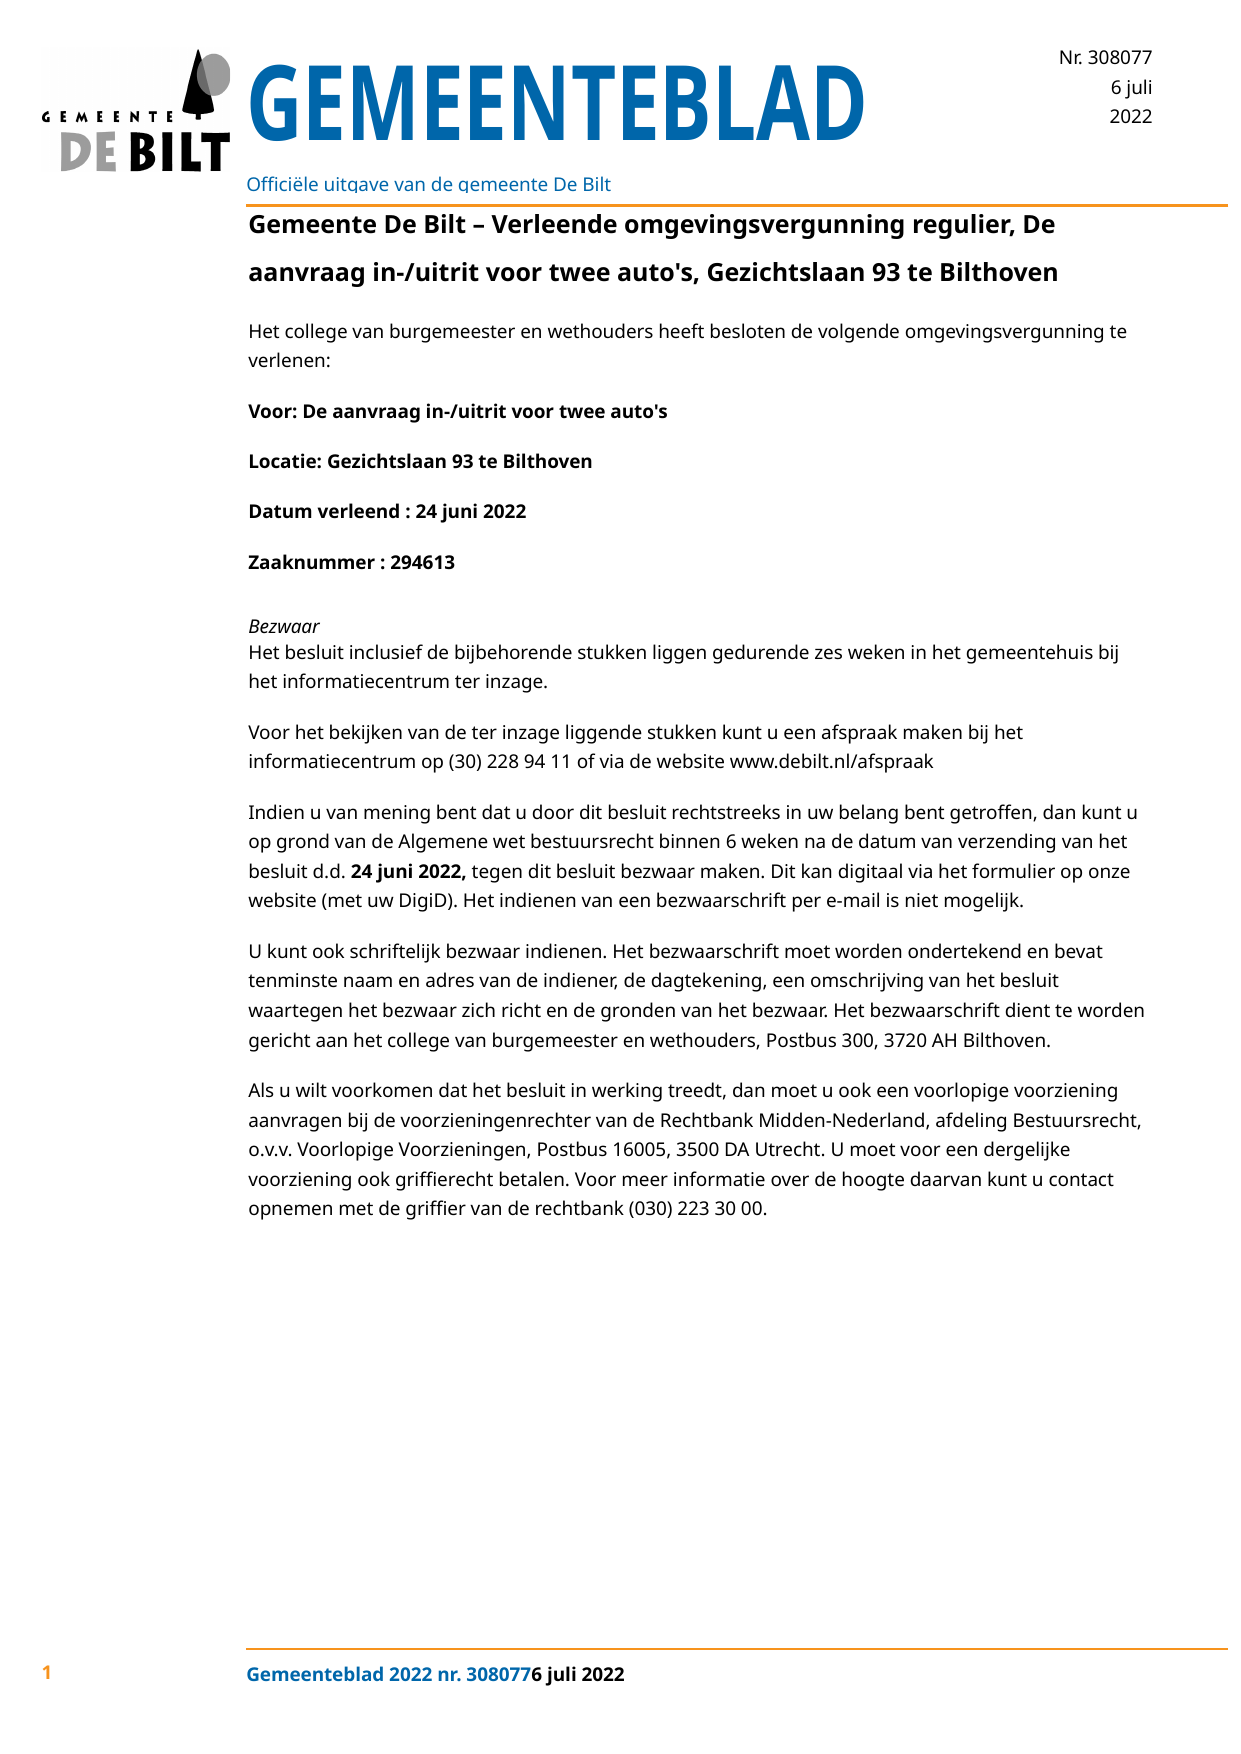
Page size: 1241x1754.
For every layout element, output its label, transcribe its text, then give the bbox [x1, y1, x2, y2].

text Indien u van mening bent dat u door dit besluit rechtstreeks in uw belang bent getroffen, dan kunt u op grond van de Algemene wet bestuursrecht binnen 6 weken na de datum van verzending van het besluit d.d. 24 juni 2022, tegen dit besluit bezwaar maken. Dit kan digitaal via het formulier op onze website (met uw DigiD). Het indienen van een bezwaarschrift per e-mail is niet mogelijk. [248, 799, 1152, 913]
text Het college van burgemeester en wethouders heeft besloten de volgende omgevingsvergunning te verlenen: [248, 318, 1152, 373]
text Het besluit inclusief de bijbehorende stukken liggen gedurende zes weken in het gemeentehuis bij het informatiecentrum ter inzage. [248, 639, 1152, 694]
text Bezwaar [248, 613, 1152, 639]
text Zaaknummer : 294613 [248, 549, 1152, 575]
text Als u wilt voorkomen dat het besluit in werking treedt, dan moet u ook een voorlopige voorziening aanvragen bij de voorzieningenrechter van de Rechtbank Midden-Nederland, afdeling Bestuursrecht, o.v.v. Voorlopige Voorzieningen, Postbus 16005, 3500 DA Utrecht. U moet voor een dergelijke voorziening ook griffierecht betalen. Voor meer informatie over de hoogte daarvan kunt u contact opnemen met de griffier van de rechtbank (030) 223 30 00. [248, 1077, 1152, 1221]
text Locatie: Gezichtslaan 93 te Bilthoven [248, 448, 1152, 474]
text Voor het bekijken van de ter inzage liggende stukken kunt u een afspraak maken bij het informatiecentrum op (30) 228 94 11 of via de website www.debilt.nl/afspraak [248, 719, 1152, 774]
text Gemeente De Bilt – Verleende omgevingsvergunning regulier, De aanvraag in-/uitrit voor twee auto's, Gezichtslaan 93 te Bilthoven [248, 207, 1152, 288]
text U kunt ook schriftelijk bezwaar indienen. Het bezwaarschrift moet worden ondertekend en bevat tenminste naam en adres van de indiener, de dagtekening, een omschrijving van het besluit waartegen het bezwaar zich richt en de gronden van het bezwaar. Het bezwaarschrift dient te worden gericht aan het college van burgemeester en wethouders, Postbus 300, 3720 AH Bilthoven. [248, 938, 1152, 1052]
text Voor: De aanvraag in-/uitrit voor twee auto's [248, 398, 1152, 424]
text Datum verleend : 24 juni 2022 [248, 499, 1152, 524]
picture [41, 47, 231, 172]
